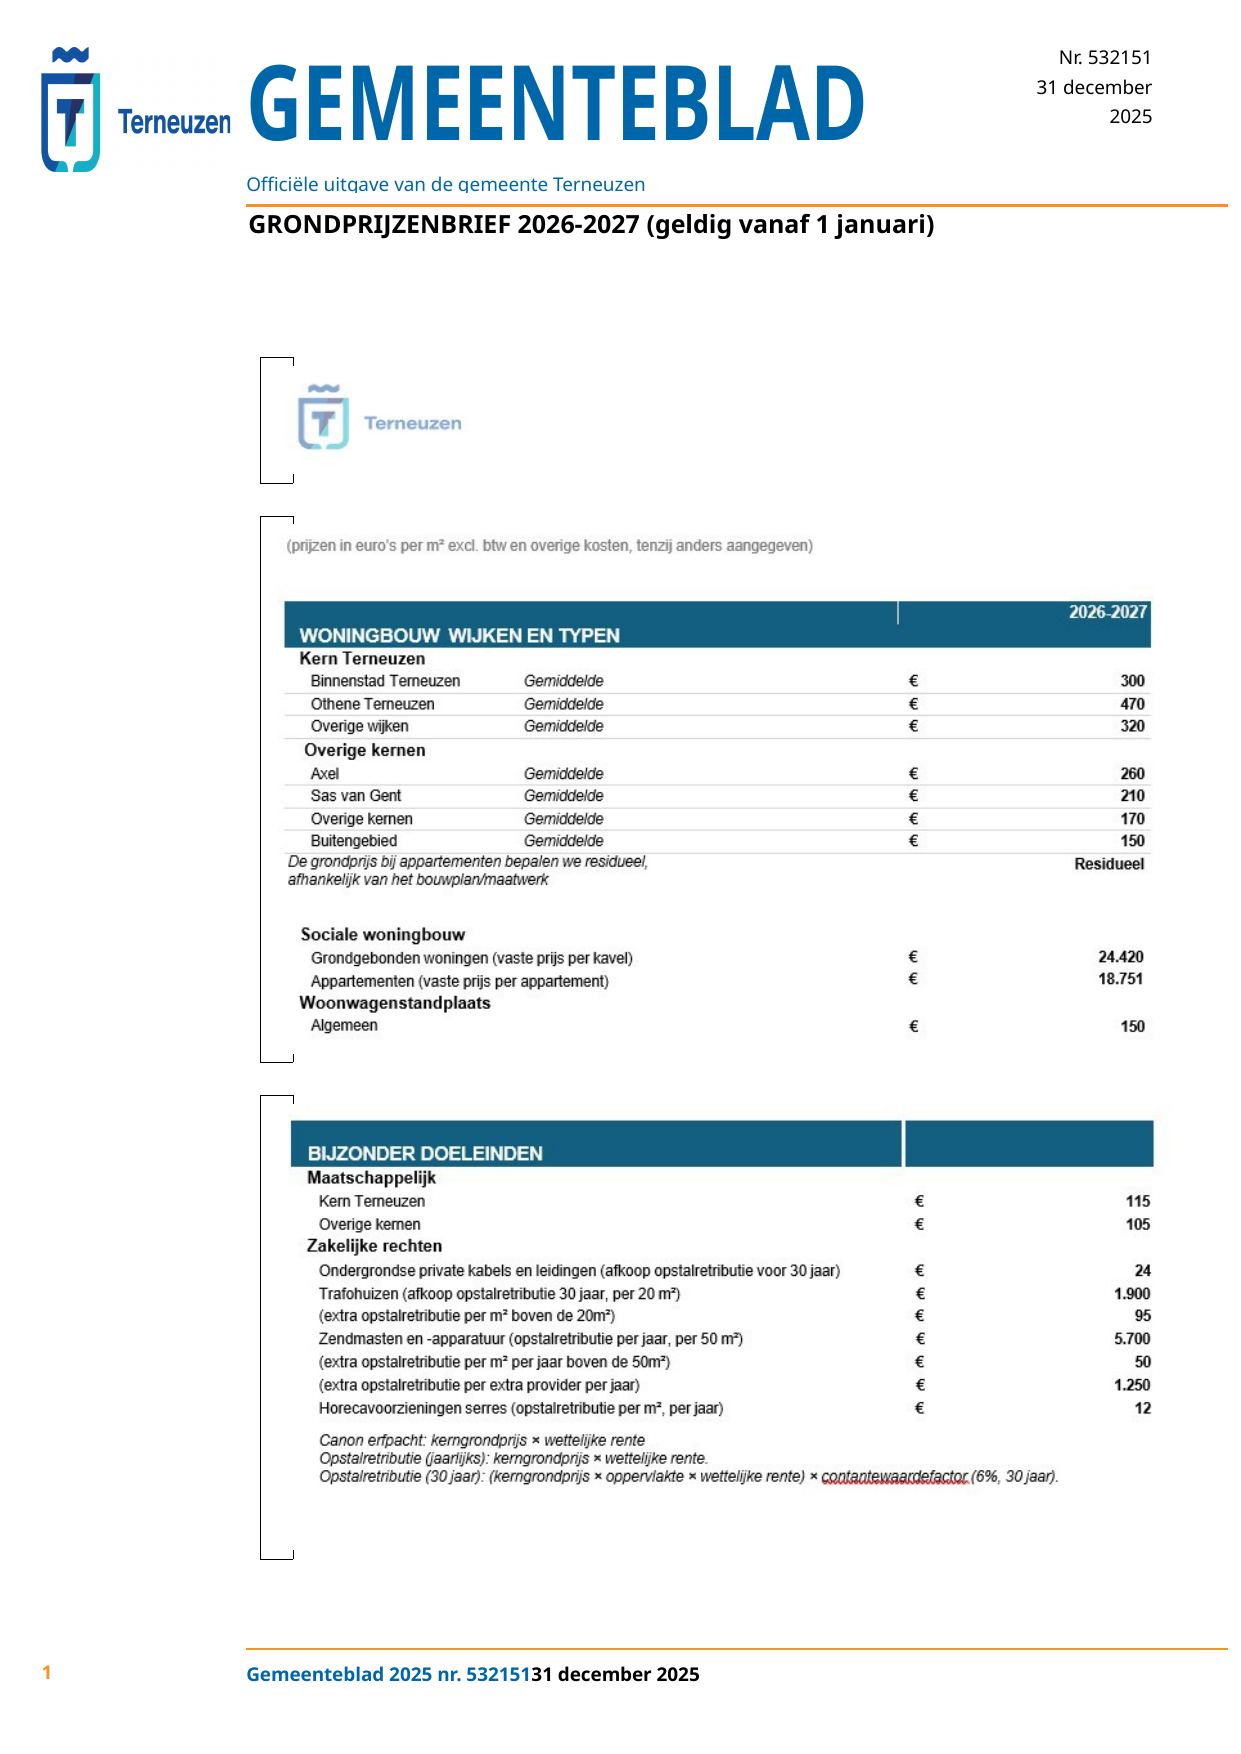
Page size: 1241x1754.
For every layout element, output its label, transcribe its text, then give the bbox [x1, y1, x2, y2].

picture [41, 47, 231, 172]
picture [268, 1104, 1173, 1550]
text GRONDPRIJZENBRIEF 2026-2027 (geldig vanaf 1 januari) [248, 207, 1152, 241]
picture [268, 524, 1173, 1054]
picture [268, 366, 484, 474]
